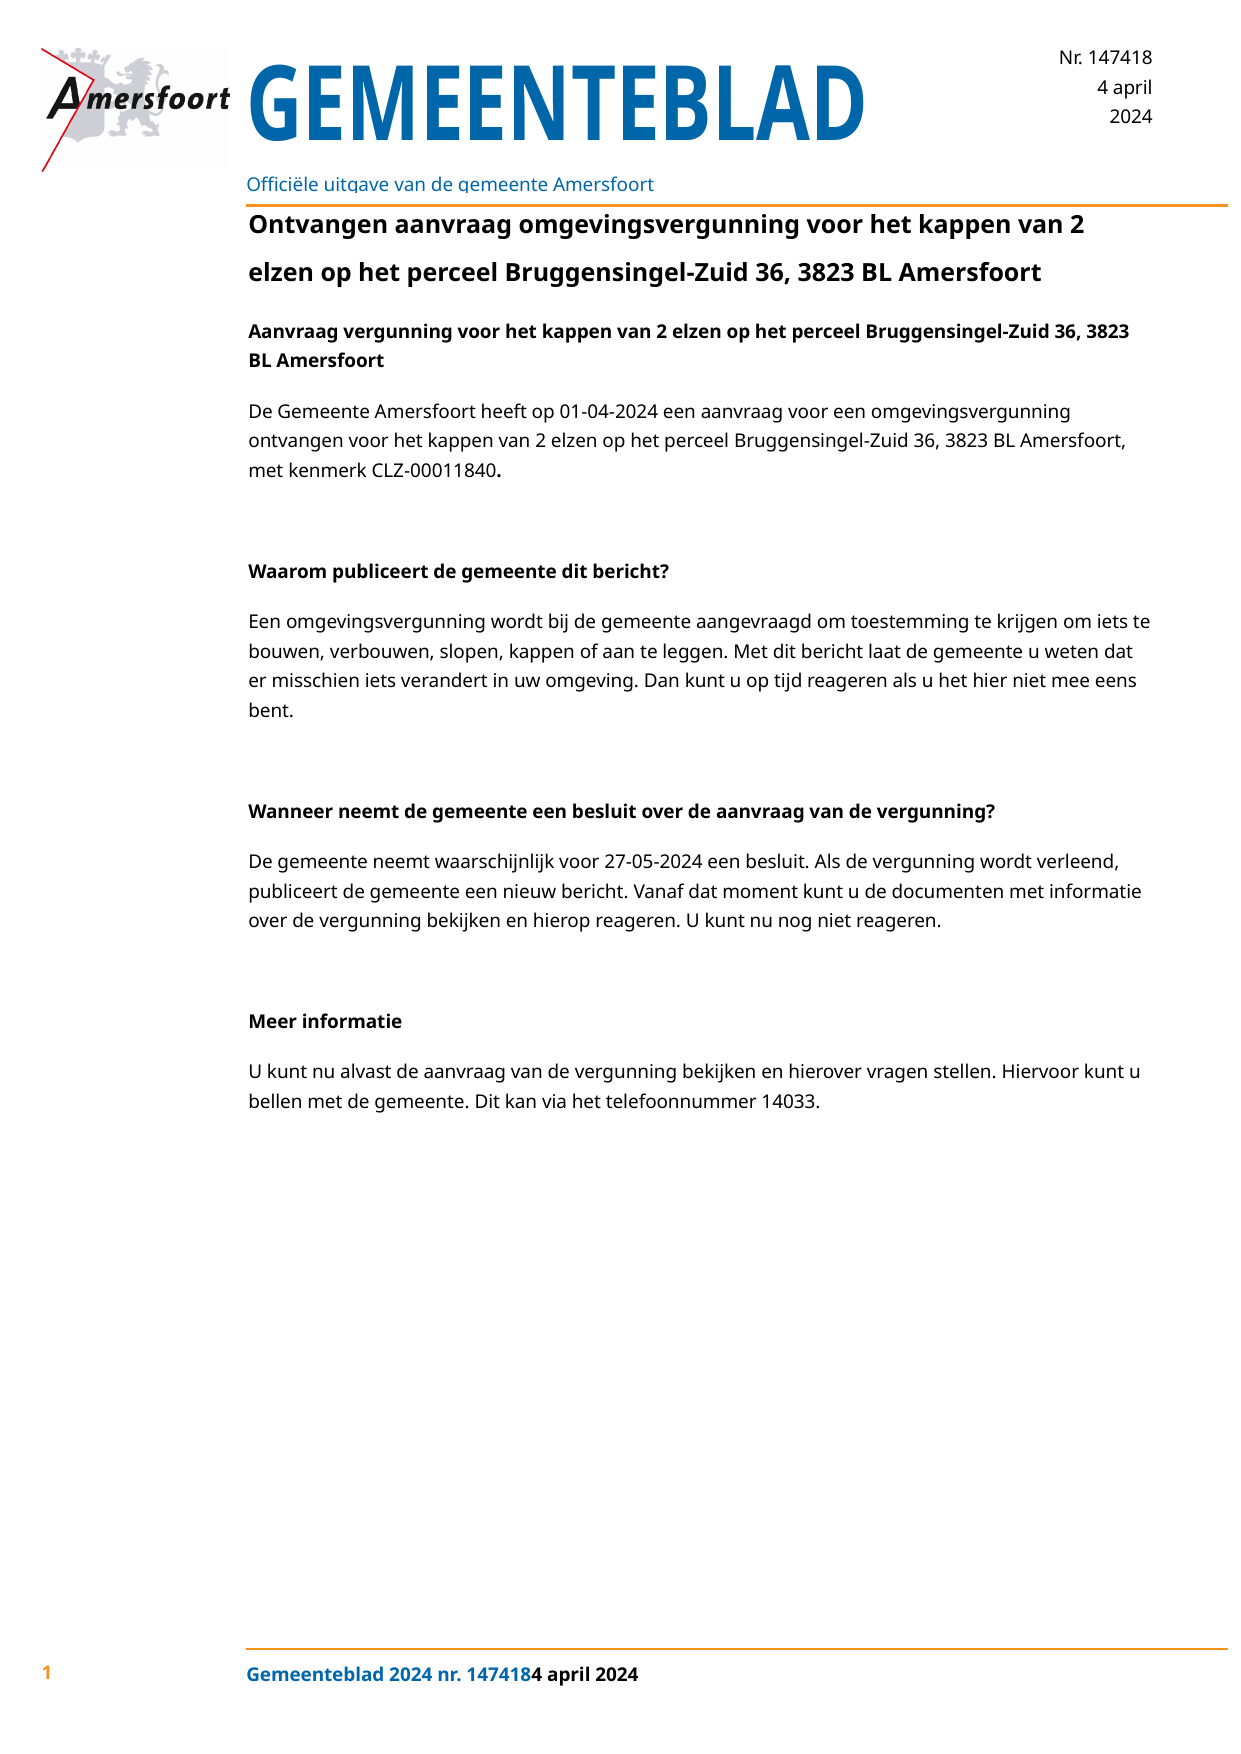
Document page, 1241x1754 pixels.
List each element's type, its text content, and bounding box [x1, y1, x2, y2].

text Meer informatie [248, 1008, 1152, 1034]
text De Gemeente Amersfoort heeft op 01-04-2024 een aanvraag voor een omgevingsvergunning ontvangen voor het kappen van 2 elzen op het perceel Bruggensingel-Zuid 36, 3823 BL Amersfoort, met kenmerk CLZ-00011840. [248, 398, 1152, 483]
text U kunt nu alvast de aanvraag van de vergunning bekijken en hierover vragen stellen. Hiervoor kunt u bellen met de gemeente. Dit kan via het telefoonnummer 14033. [248, 1059, 1152, 1114]
text Aanvraag vergunning voor het kappen van 2 elzen op het perceel Bruggensingel-Zuid 36, 3823 BL Amersfoort [248, 318, 1152, 373]
text Waarom publiceert de gemeente dit bericht? [248, 558, 1152, 584]
text Wanneer neemt de gemeente een besluit over de aanvraag van de vergunning? [248, 798, 1152, 824]
text Ontvangen aanvraag omgevingsvergunning voor het kappen van 2 elzen op het perceel Bruggensingel-Zuid 36, 3823 BL Amersfoort [248, 207, 1152, 288]
text De gemeente neemt waarschijnlijk voor 27-05-2024 een besluit. Als de vergunning wordt verleend, publiceert de gemeente een nieuw bericht. Vanaf dat moment kunt u de documenten met informatie over de vergunning bekijken en hierop reageren. U kunt nu nog niet reageren. [248, 848, 1152, 933]
text Een omgevingsvergunning wordt bij de gemeente aangevraagd om toestemming te krijgen om iets te bouwen, verbouwen, slopen, kappen of aan te leggen. Met dit bericht laat de gemeente u weten dat er misschien iets verandert in uw omgeving. Dan kunt u op tijd reageren als u het hier niet mee eens bent. [248, 608, 1152, 723]
picture [41, 47, 231, 172]
